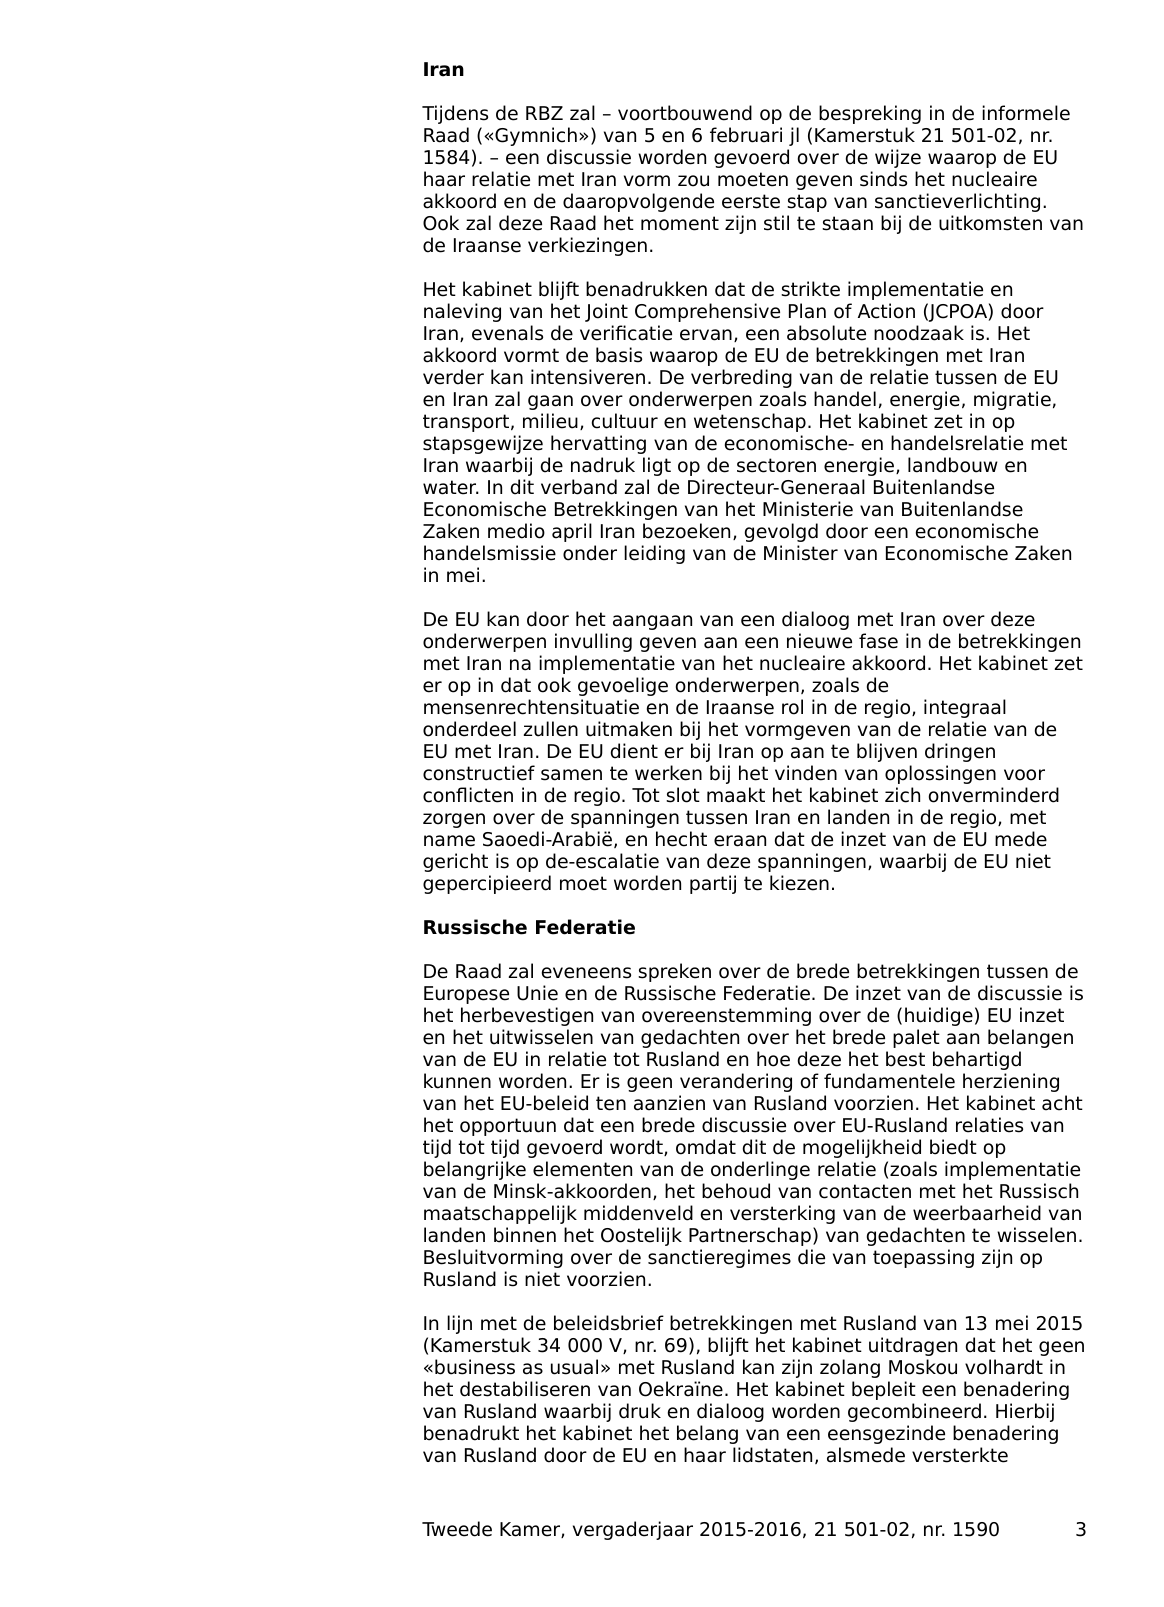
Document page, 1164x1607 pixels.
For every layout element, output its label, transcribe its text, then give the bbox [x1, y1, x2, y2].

subtitle Russische Federatie [422, 917, 1087, 939]
text De Raad zal eveneens spreken over de brede betrekkingen tussen de Europese Unie en de Russische Federatie. De inzet van de discussie is het herbevestigen van overeenstemming over de (huidige) EU inzet en het uitwisselen van gedachten over het brede palet aan belangen van de EU in relatie tot Rusland en hoe deze het best behartigd kunnen worden. Er is geen verandering of fundamentele herziening van het EU-beleid ten aanzien van Rusland voorzien. Het kabinet acht het opportuun dat een brede discussie over EU-Rusland relaties van tijd tot tijd gevoerd wordt, omdat dit de mogelijkheid biedt op belangrijke elementen van de onderlinge relatie (zoals implementatie van de Minsk-akkoorden, het behoud van contacten met het Russisch maatschappelijk middenveld en versterking van de weerbaarheid van landen binnen het Oostelijk Partnerschap) van gedachten te wisselen. Besluitvorming over de sanctieregimes die van toepassing zijn op Rusland is niet voorzien. [422, 961, 1087, 1291]
text Het kabinet blijft benadrukken dat de strikte implementatie en naleving van het Joint Comprehensive Plan of Action (JCPOA) door Iran, evenals de verificatie ervan, een absolute noodzaak is. Het akkoord vormt de basis waarop de EU de betrekkingen met Iran verder kan intensiveren. De verbreding van de relatie tussen de EU en Iran zal gaan over onderwerpen zoals handel, energie, migratie, transport, milieu, cultuur en wetenschap. Het kabinet zet in op stapsgewijze hervatting van de economische- en handelsrelatie met Iran waarbij de nadruk ligt op de sectoren energie, landbouw en water. In dit verband zal de Directeur-Generaal Buitenlandse Economische Betrekkingen van het Ministerie van Buitenlandse Zaken medio april Iran bezoeken, gevolgd door een economische handelsmissie onder leiding van de Minister van Economische Zaken in mei. [422, 279, 1087, 587]
subtitle Iran [422, 59, 1087, 81]
text De EU kan door het aangaan van een dialoog met Iran over deze onderwerpen invulling geven aan een nieuwe fase in de betrekkingen met Iran na implementatie van het nucleaire akkoord. Het kabinet zet er op in dat ook gevoelige onderwerpen, zoals de mensenrechtensituatie en de Iraanse rol in de regio, integraal onderdeel zullen uitmaken bij het vormgeven van de relatie van de EU met Iran. De EU dient er bij Iran op aan te blijven dringen constructief samen te werken bij het vinden van oplossingen voor conflicten in de regio. Tot slot maakt het kabinet zich onverminderd zorgen over de spanningen tussen Iran en landen in de regio, met name Saoedi-Arabië, en hecht eraan dat de inzet van de EU mede gericht is op de-escalatie van deze spanningen, waarbij de EU niet gepercipieerd moet worden partij te kiezen. [422, 609, 1087, 895]
text Tijdens de RBZ zal – voortbouwend op de bespreking in de informele Raad («Gymnich») van 5 en 6 februari jl (Kamerstuk 21 501-02, nr. 1584). – een discussie worden gevoerd over de wijze waarop de EU haar relatie met Iran vorm zou moeten geven sinds het nucleaire akkoord en de daaropvolgende eerste stap van sanctieverlichting. Ook zal deze Raad het moment zijn stil te staan bij de uitkomsten van de Iraanse verkiezingen. [422, 103, 1087, 257]
text In lijn met de beleidsbrief betrekkingen met Rusland van 13 mei 2015 (Kamerstuk 34 000 V, nr. 69), blijft het kabinet uitdragen dat het geen «business as usual» met Rusland kan zijn zolang Moskou volhardt in het destabiliseren van Oekraïne. Het kabinet bepleit een benadering van Rusland waarbij druk en dialoog worden gecombineerd. Hierbij benadrukt het kabinet het belang van een eensgezinde benadering van Rusland door de EU en haar lidstaten, alsmede versterkte [422, 1313, 1087, 1467]
